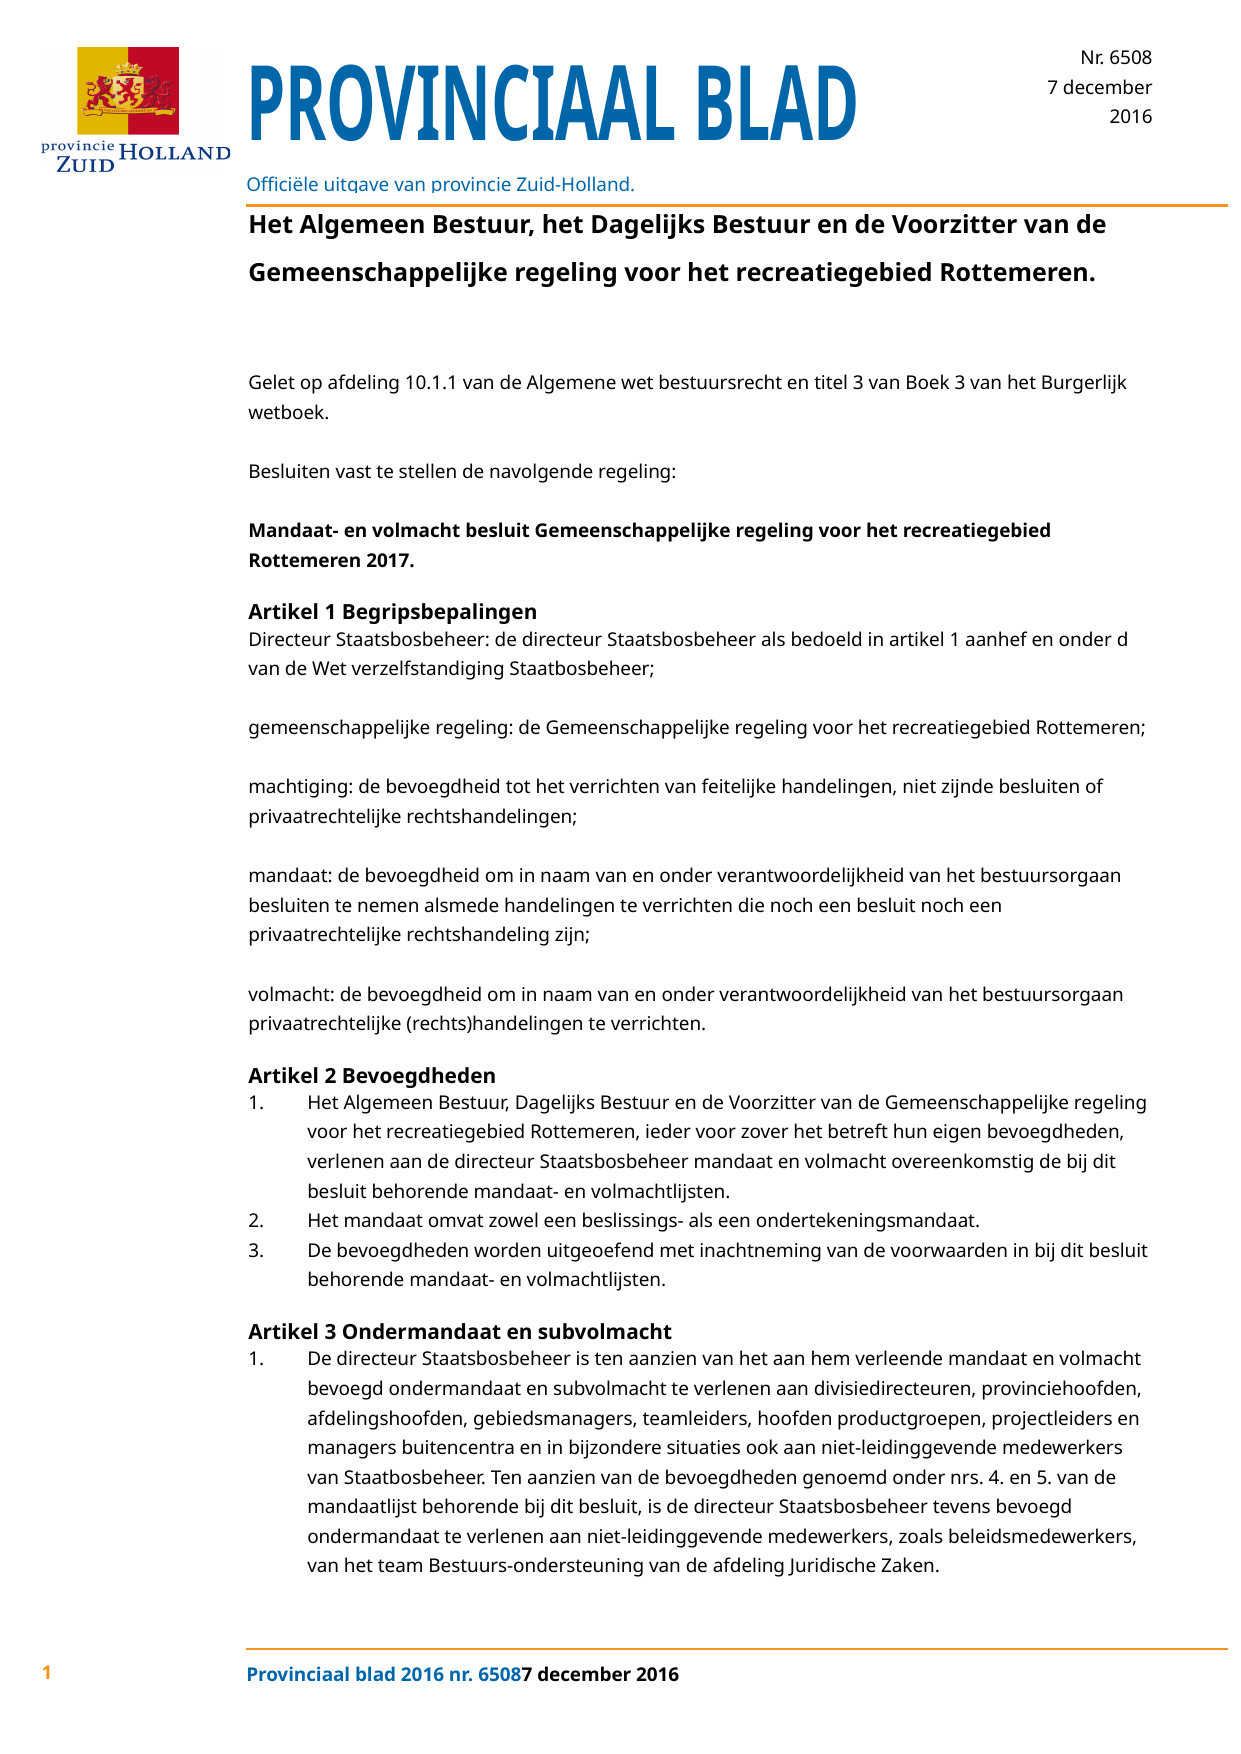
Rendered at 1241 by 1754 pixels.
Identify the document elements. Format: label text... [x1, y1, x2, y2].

list De bevoegdheden worden uitgeoefend met inachtneming van de voorwaarden in bij dit besluit behorende mandaat- en volmachtlijsten. [248, 1237, 1152, 1292]
text Besluiten vast te stellen de navolgende regeling: [248, 458, 1152, 484]
list De directeur Staatsbosbeheer is ten aanzien van het aan hem verleende mandaat en volmacht bevoegd ondermandaat en subvolmacht te verlenen aan divisiedirecteuren, provinciehoofden, afdelingshoofden, gebiedsmanagers, teamleiders, hoofden productgroepen, projectleiders en managers buitencentra en in bijzondere situaties ook aan niet-leidinggevende medewerkers van Staatbosbeheer. Ten aanzien van de bevoegdheden genoemd onder nrs. 4. en 5. van de mandaatlijst behorende bij dit besluit, is de directeur Staatsbosbeheer tevens bevoegd ondermandaat te verlenen aan niet-leidinggevende medewerkers, zoals beleidsmedewerkers, van het team Bestuurs-ondersteuning van de afdeling Juridische Zaken. [248, 1346, 1152, 1578]
text machtiging: de bevoegdheid tot het verrichten van feitelijke handelingen, niet zijnde besluiten of privaatrechtelijke rechtshandelingen; [248, 774, 1152, 829]
list Het Algemeen Bestuur, Dagelijks Bestuur en de Voorzitter van de Gemeenschappelijke regeling voor het recreatiegebied Rottemeren, ieder voor zover het betreft hun eigen bevoegdheden, verlenen aan de directeur Staatsbosbeheer mandaat en volmacht overeenkomstig de bij dit besluit behorende mandaat- en volmachtlijsten. [248, 1089, 1152, 1204]
text Artikel 2 Bevoegdheden [248, 1061, 1152, 1089]
text Gelet op afdeling 10.1.1 van de Algemene wet bestuursrecht en titel 3 van Boek 3 van het Burgerlijk wetboek. [248, 369, 1152, 425]
text Directeur Staatsbosbeheer: de directeur Staatsbosbeheer als bedoeld in artikel 1 aanhef en onder d van de Wet verzelfstandiging Staatbosbeheer; [248, 626, 1152, 681]
text volmacht: de bevoegdheid om in naam van en onder verantwoordelijkheid van het bestuursorgaan privaatrechtelijke (rechts)handelingen te verrichten. [248, 981, 1152, 1036]
list Het mandaat omvat zowel een beslissings- als een ondertekeningsmandaat. [248, 1207, 1152, 1233]
text Mandaat- en volmacht besluit Gemeenschappelijke regeling voor het recreatiegebied Rottemeren 2017. [248, 517, 1152, 573]
text Het Algemeen Bestuur, het Dagelijks Bestuur en de Voorzitter van de Gemeenschappelijke regeling voor het recreatiegebied Rottemeren. [248, 207, 1152, 288]
text mandaat: de bevoegdheid om in naam van en onder verantwoordelijkheid van het bestuursorgaan besluiten te nemen alsmede handelingen te verrichten die noch een besluit noch een privaatrechtelijke rechtshandeling zijn; [248, 862, 1152, 947]
picture [41, 47, 231, 172]
text gemeenschappelijke regeling: de Gemeenschappelijke regeling voor het recreatiegebied Rottemeren; [248, 714, 1152, 740]
text Artikel 3 Ondermandaat en subvolmacht [248, 1317, 1152, 1346]
text Artikel 1 Begripsbepalingen [248, 597, 1152, 626]
